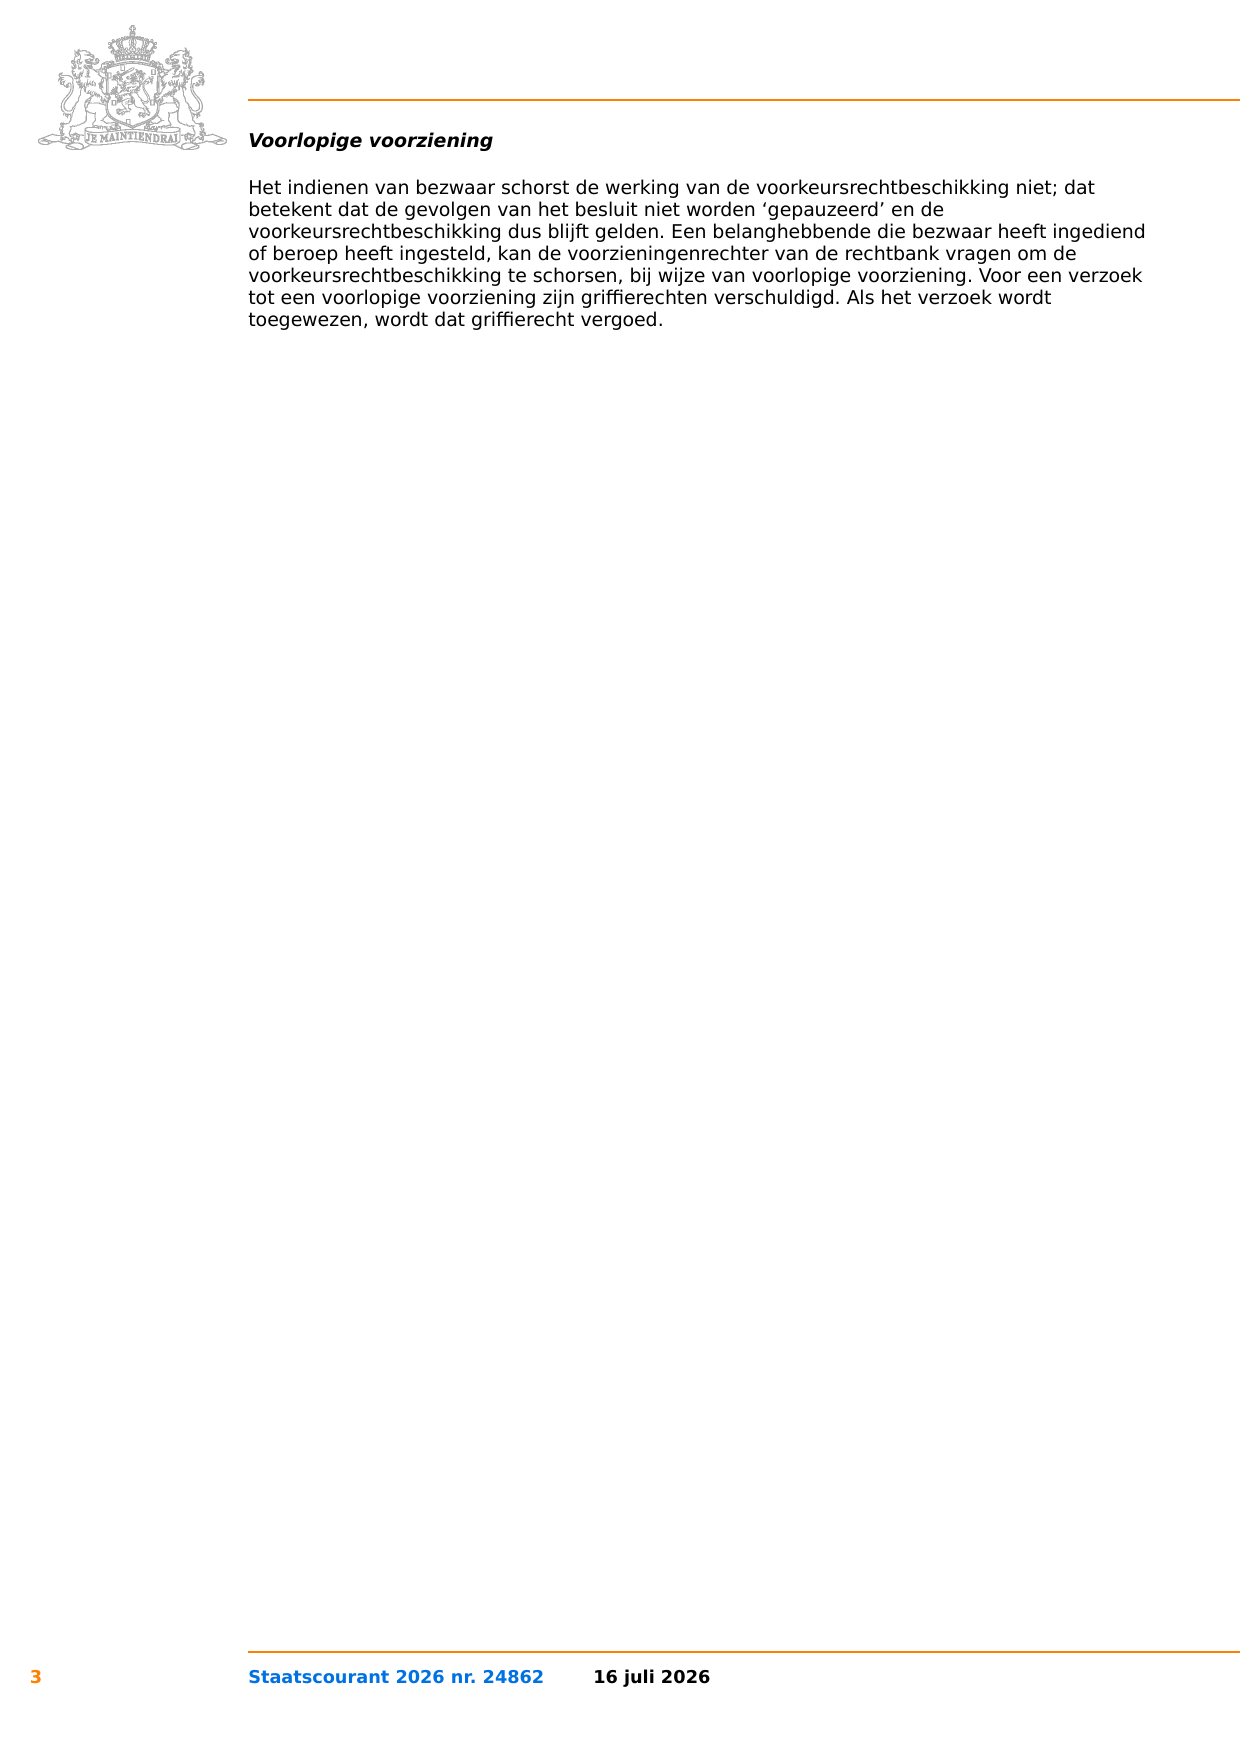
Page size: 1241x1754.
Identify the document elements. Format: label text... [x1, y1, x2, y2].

text Het indienen van bezwaar schorst de werking van de voorkeursrechtbeschikking niet; dat betekent dat de gevolgen van het besluit niet worden ‘gepauzeerd’ en de voorkeursrechtbeschikking dus blijft gelden. Een belanghebbende die bezwaar heeft ingediend of beroep heeft ingesteld, kan de voorzieningenrechter van de rechtbank vragen om de voorkeursrechtbeschikking te schorsen, bij wijze van voorlopige voorziening. Voor een verzoek tot een voorlopige voorziening zijn griffierechten verschuldigd. Als het verzoek wordt toegewezen, wordt dat griffierecht vergoed. [248, 177, 1163, 331]
picture [38, 25, 227, 150]
subtitle Voorlopige voorziening [248, 130, 1163, 152]
